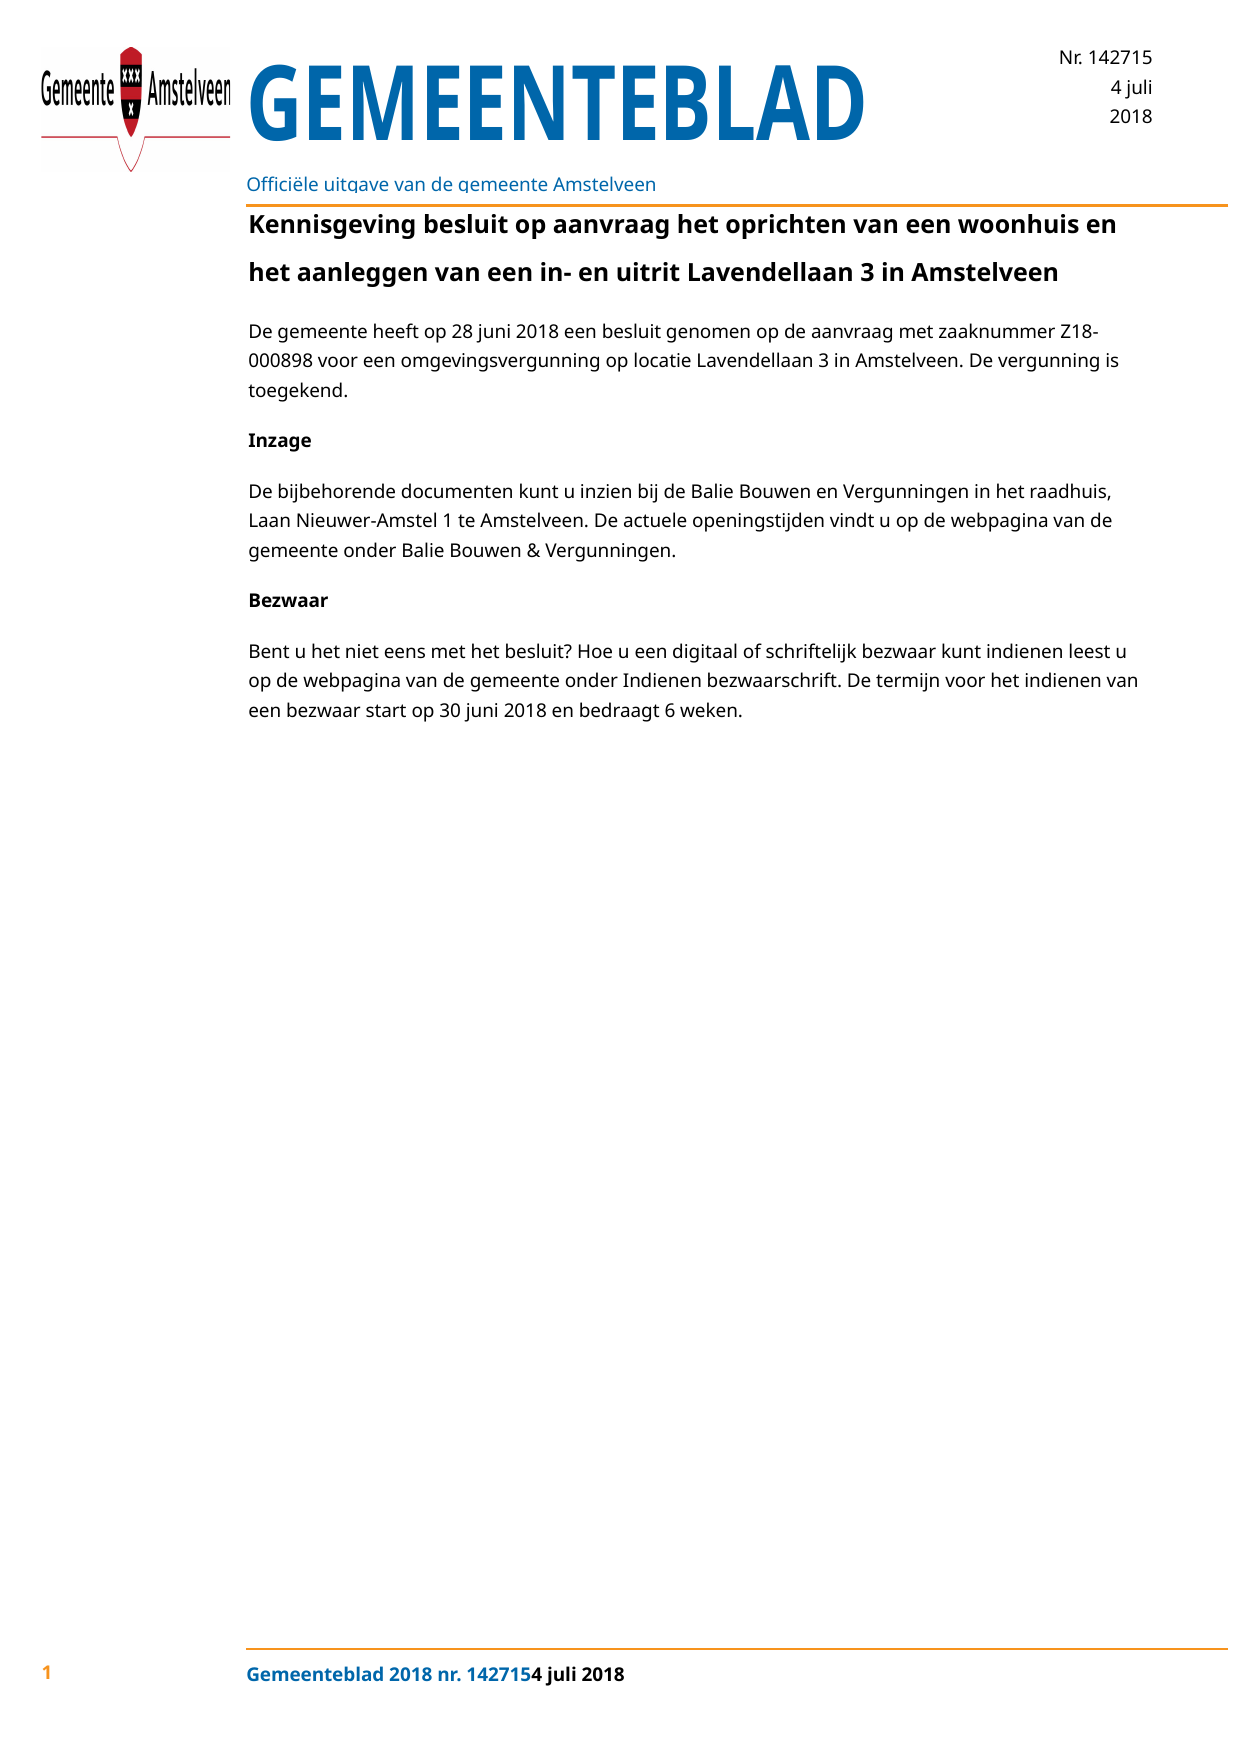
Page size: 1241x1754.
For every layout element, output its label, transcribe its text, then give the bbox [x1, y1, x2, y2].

text De bijbehorende documenten kunt u inzien bij de Balie Bouwen en Vergunningen in het raadhuis, Laan Nieuwer-Amstel 1 te Amstelveen. De actuele openingstijden vindt u op de webpagina van de gemeente onder Balie Bouwen & Vergunningen. [248, 478, 1152, 563]
text Bezwaar [248, 587, 1152, 613]
text Bent u het niet eens met het besluit? Hoe u een digitaal of schriftelijk bezwaar kunt indienen leest u op de webpagina van de gemeente onder Indienen bezwaarschrift. De termijn voor het indienen van een bezwaar start op 30 juni 2018 en bedraagt 6 weken. [248, 638, 1152, 723]
picture [41, 47, 231, 172]
text De gemeente heeft op 28 juni 2018 een besluit genomen op de aanvraag met zaaknummer Z18-000898 voor een omgevingsvergunning op locatie Lavendellaan 3 in Amstelveen. De vergunning is toegekend. [248, 318, 1152, 403]
text Inzage [248, 427, 1152, 453]
text Kennisgeving besluit op aanvraag het oprichten van een woonhuis en het aanleggen van een in- en uitrit Lavendellaan 3 in Amstelveen [248, 207, 1152, 288]
